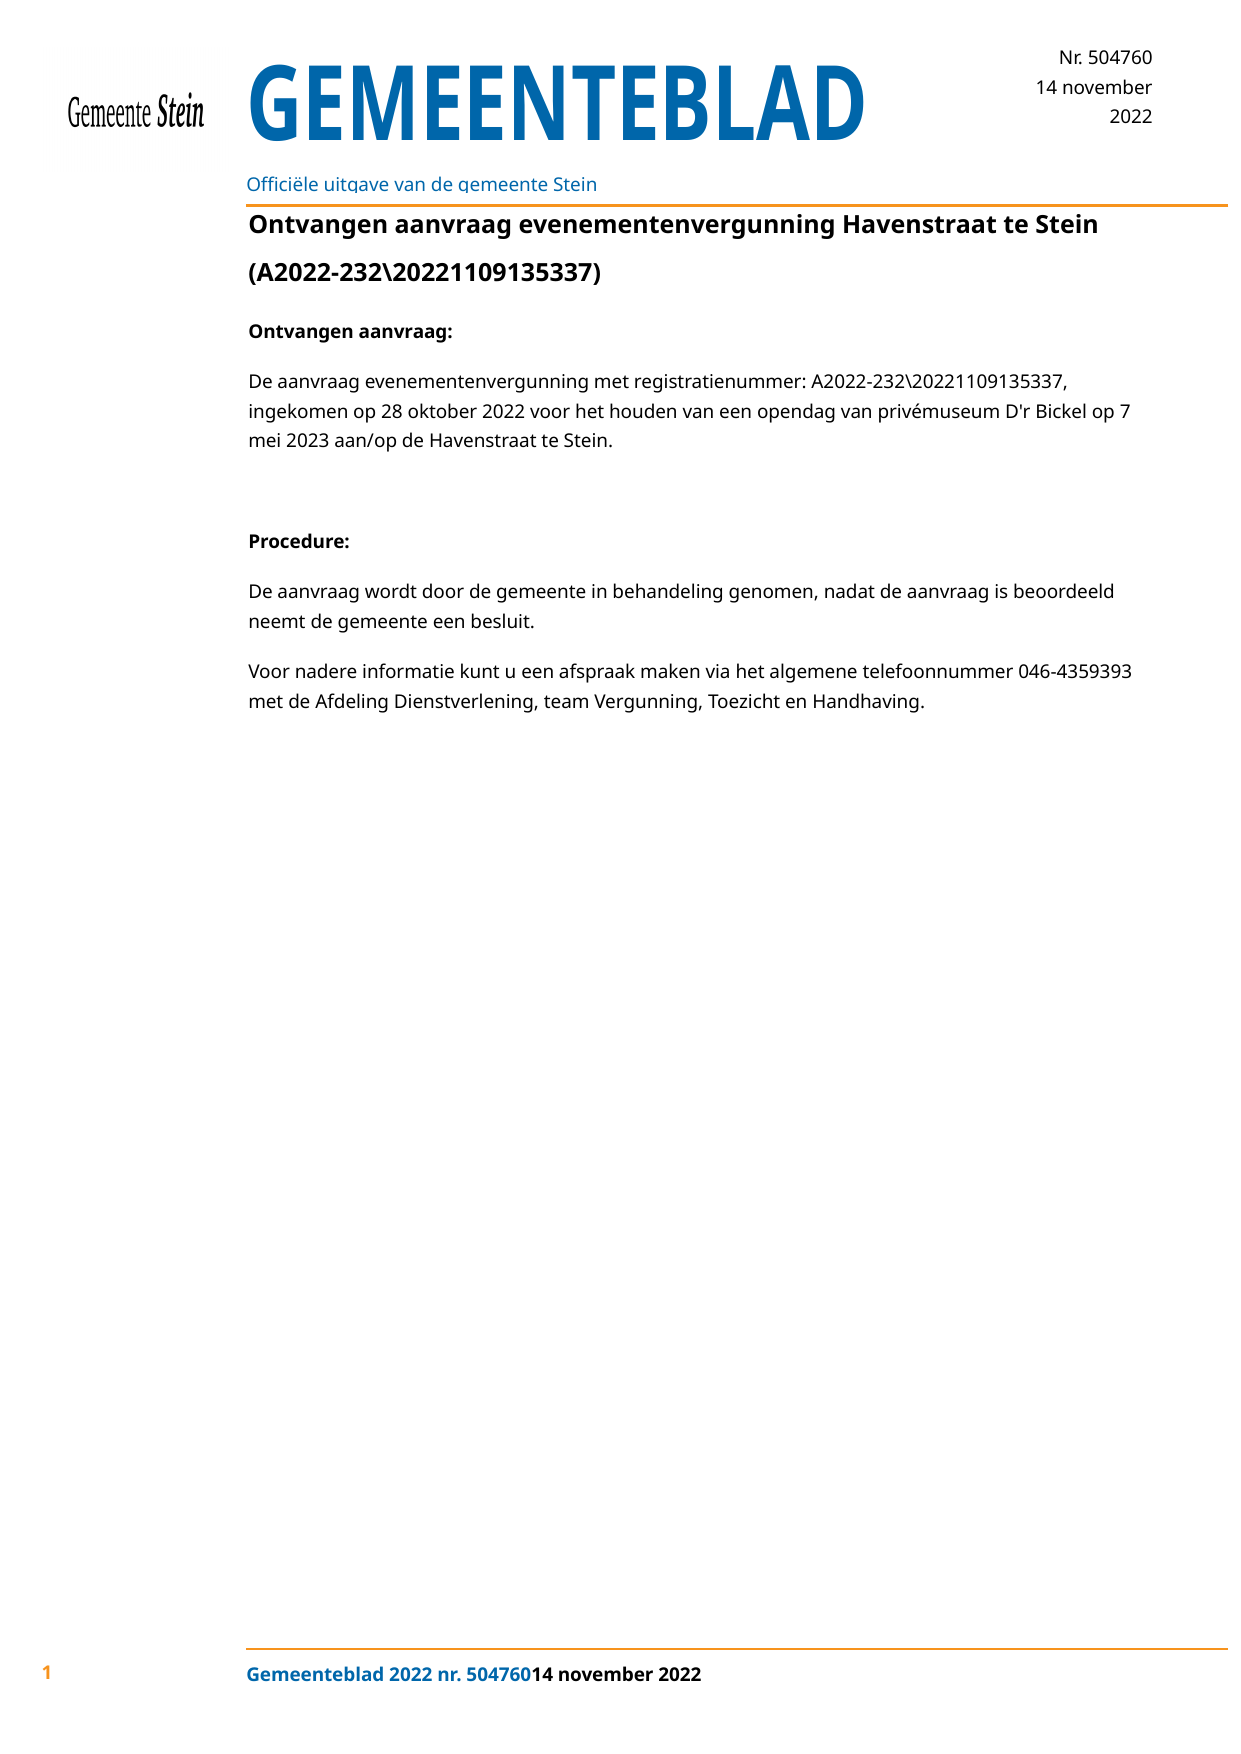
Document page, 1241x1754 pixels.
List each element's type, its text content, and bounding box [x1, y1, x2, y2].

text Voor nadere informatie kunt u een afspraak maken via het algemene telefoonnummer 046-4359393 met de Afdeling Dienstverlening, team Vergunning, Toezicht en Handhaving. [248, 659, 1152, 714]
text Ontvangen aanvraag evenementenvergunning Havenstraat te Stein (A2022-232\20221109135337) [248, 207, 1152, 288]
text De aanvraag wordt door de gemeente in behandeling genomen, nadat de aanvraag is beoordeeld neemt de gemeente een besluit. [248, 579, 1152, 634]
text Procedure: [248, 528, 1152, 554]
text Ontvangen aanvraag: [248, 318, 1152, 344]
text De aanvraag evenementenvergunning met registratienummer: A2022-232\20221109135337, ingekomen op 28 oktober 2022 voor het houden van een opendag van privémuseum D'r Bickel op 7 mei 2023 aan/op de Havenstraat te Stein. [248, 368, 1152, 453]
picture [41, 47, 231, 172]
